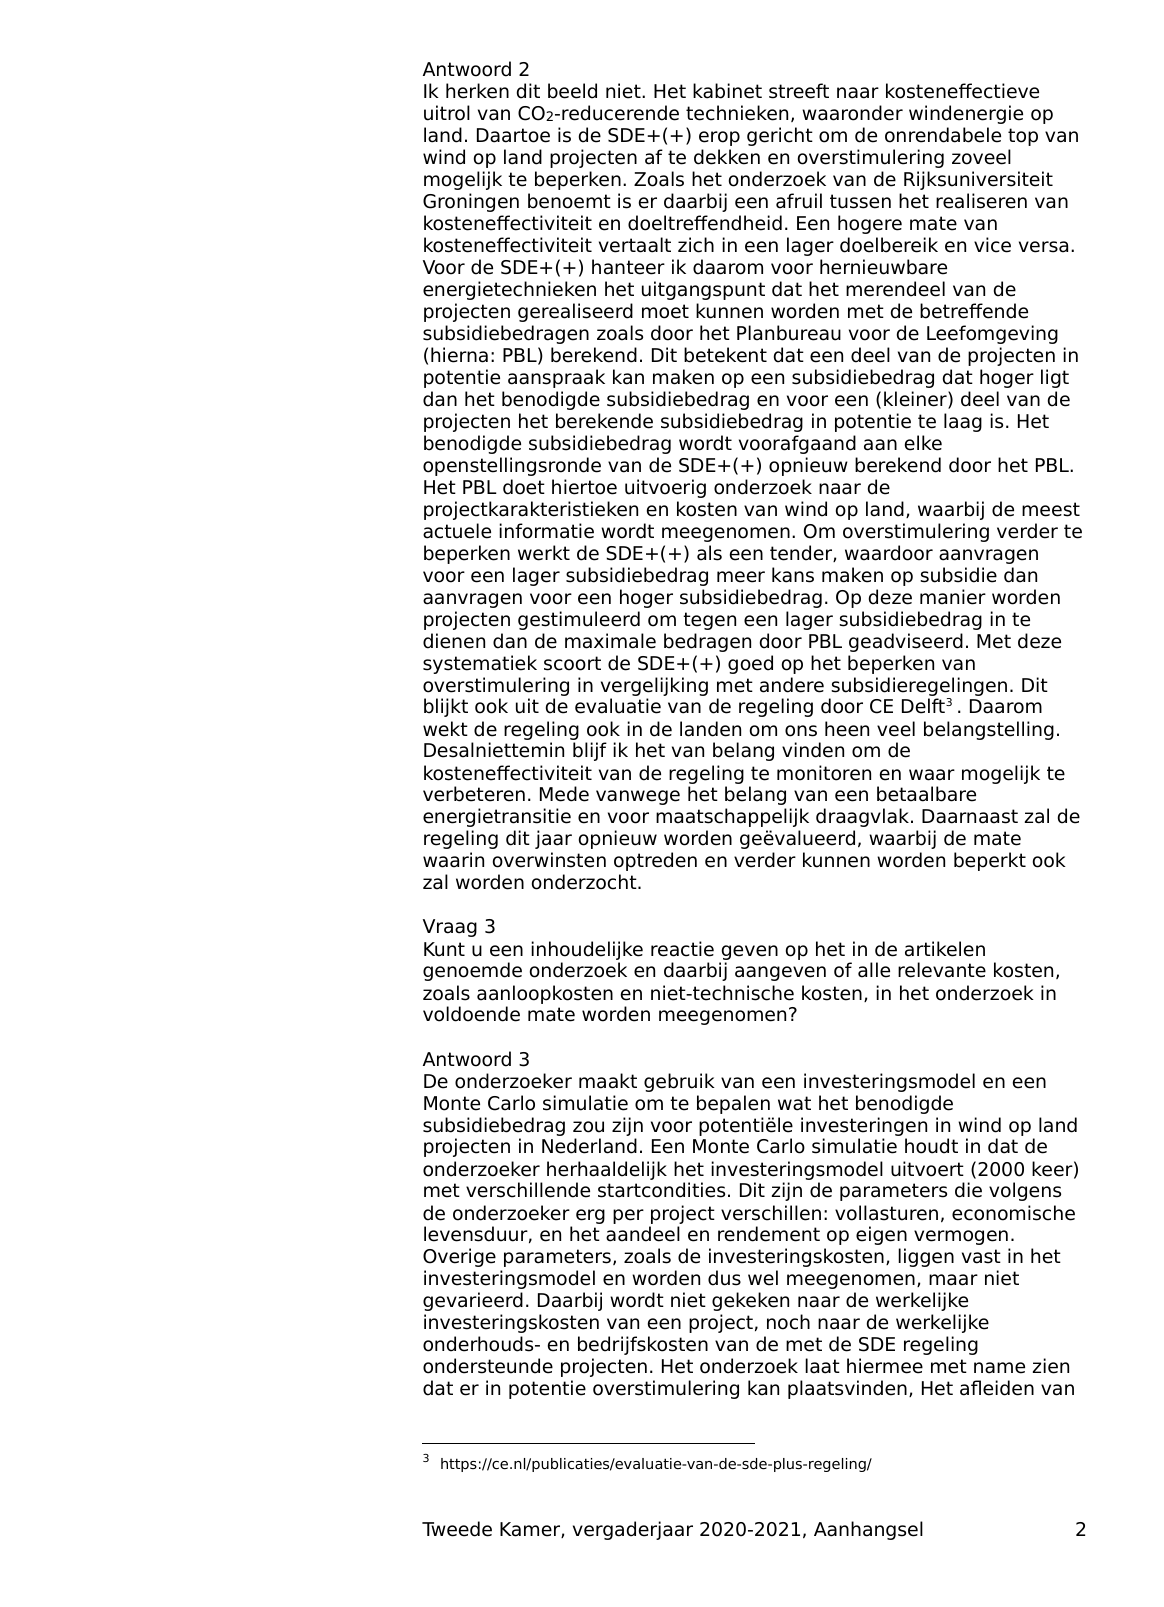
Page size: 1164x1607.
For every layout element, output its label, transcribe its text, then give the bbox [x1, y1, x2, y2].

text https://ce.nl/publicaties/evaluatie-van-de-sde-plus-regeling/ [422, 1452, 1087, 1474]
text Overige parameters, zoals de investeringskosten, liggen vast in het investeringsmodel en worden dus wel meegenomen, maar niet gevarieerd. Daarbij wordt niet gekeken naar de werkelijke investeringskosten van een project, noch naar de werkelijke onderhouds- en bedrijfskosten van de met de SDE regeling ondersteunde projecten. Het onderzoek laat hiermee met name zien dat er in potentie overstimulering kan plaatsvinden, Het afleiden van [422, 1246, 1087, 1400]
text Desalniettemin blijf ik het van belang vinden om de kosteneffectiviteit van de regeling te monitoren en waar mogelijk te verbeteren. Mede vanwege het belang van een betaalbare energietransitie en voor maatschappelijk draagvlak. Daarnaast zal de regeling dit jaar opnieuw worden geëvalueerd, waarbij de mate waarin overwinsten optreden en verder kunnen worden beperkt ook zal worden onderzocht. [422, 740, 1087, 894]
text Voor de SDE+(+) hanteer ik daarom voor hernieuwbare energietechnieken het uitgangspunt dat het merendeel van de projecten gerealiseerd moet kunnen worden met de betreffende subsidiebedragen zoals door het Planbureau voor de Leefomgeving (hierna: PBL) berekend. Dit betekent dat een deel van de projecten in potentie aanspraak kan maken op een subsidiebedrag dat hoger ligt dan het benodigde subsidiebedrag en voor een (kleiner) deel van de projecten het berekende subsidiebedrag in potentie te laag is. Het benodigde subsidiebedrag wordt voorafgaand aan elke openstellingsronde van de SDE+(+) opnieuw berekend door het PBL. [422, 257, 1087, 477]
text Ik herken dit beeld niet. Het kabinet streeft naar kosteneffectieve uitrol van CO2-reducerende technieken, waaronder windenergie op land. Daartoe is de SDE+(+) erop gericht om de onrendabele top van wind op land projecten af te dekken en overstimulering zoveel mogelijk te beperken. Zoals het onderzoek van de Rijksuniversiteit Groningen benoemt is er daarbij een afruil tussen het realiseren van kosteneffectiviteit en doeltreffendheid. Een hogere mate van kosteneffectiviteit vertaalt zich in een lager doelbereik en vice versa. [422, 81, 1087, 257]
text Antwoord 3 [422, 1048, 1087, 1071]
text Het PBL doet hiertoe uitvoerig onderzoek naar de projectkarakteristieken en kosten van wind op land, waarbij de meest actuele informatie wordt meegenomen. Om overstimulering verder te beperken werkt de SDE+(+) als een tender, waardoor aanvragen voor een lager subsidiebedrag meer kans maken op subsidie dan aanvragen voor een hoger subsidiebedrag. Op deze manier worden projecten gestimuleerd om tegen een lager subsidiebedrag in te dienen dan de maximale bedragen door PBL geadviseerd. Met deze systematiek scoort de SDE+(+) goed op het beperken van overstimulering in vergelijking met andere subsidieregelingen. Dit blijkt ook uit de evaluatie van de regeling door CE Delft. Daarom wekt de regeling ook in de landen om ons heen veel belangstelling. [422, 477, 1087, 740]
text Vraag 3 [422, 916, 1087, 938]
text Kunt u een inhoudelijke reactie geven op het in de artikelen genoemde onderzoek en daarbij aangeven of alle relevante kosten, zoals aanloopkosten en niet-technische kosten, in het onderzoek in voldoende mate worden meegenomen? [422, 938, 1087, 1026]
text De onderzoeker maakt gebruik van een investeringsmodel en een Monte Carlo simulatie om te bepalen wat het benodigde subsidiebedrag zou zijn voor potentiële investeringen in wind op land projecten in Nederland. Een Monte Carlo simulatie houdt in dat de onderzoeker herhaaldelijk het investeringsmodel uitvoert (2000 keer) met verschillende startcondities. Dit zijn de parameters die volgens de onderzoeker erg per project verschillen: vollasturen, economische levensduur, en het aandeel en rendement op eigen vermogen. [422, 1071, 1087, 1246]
text Antwoord 2 [422, 59, 1087, 81]
